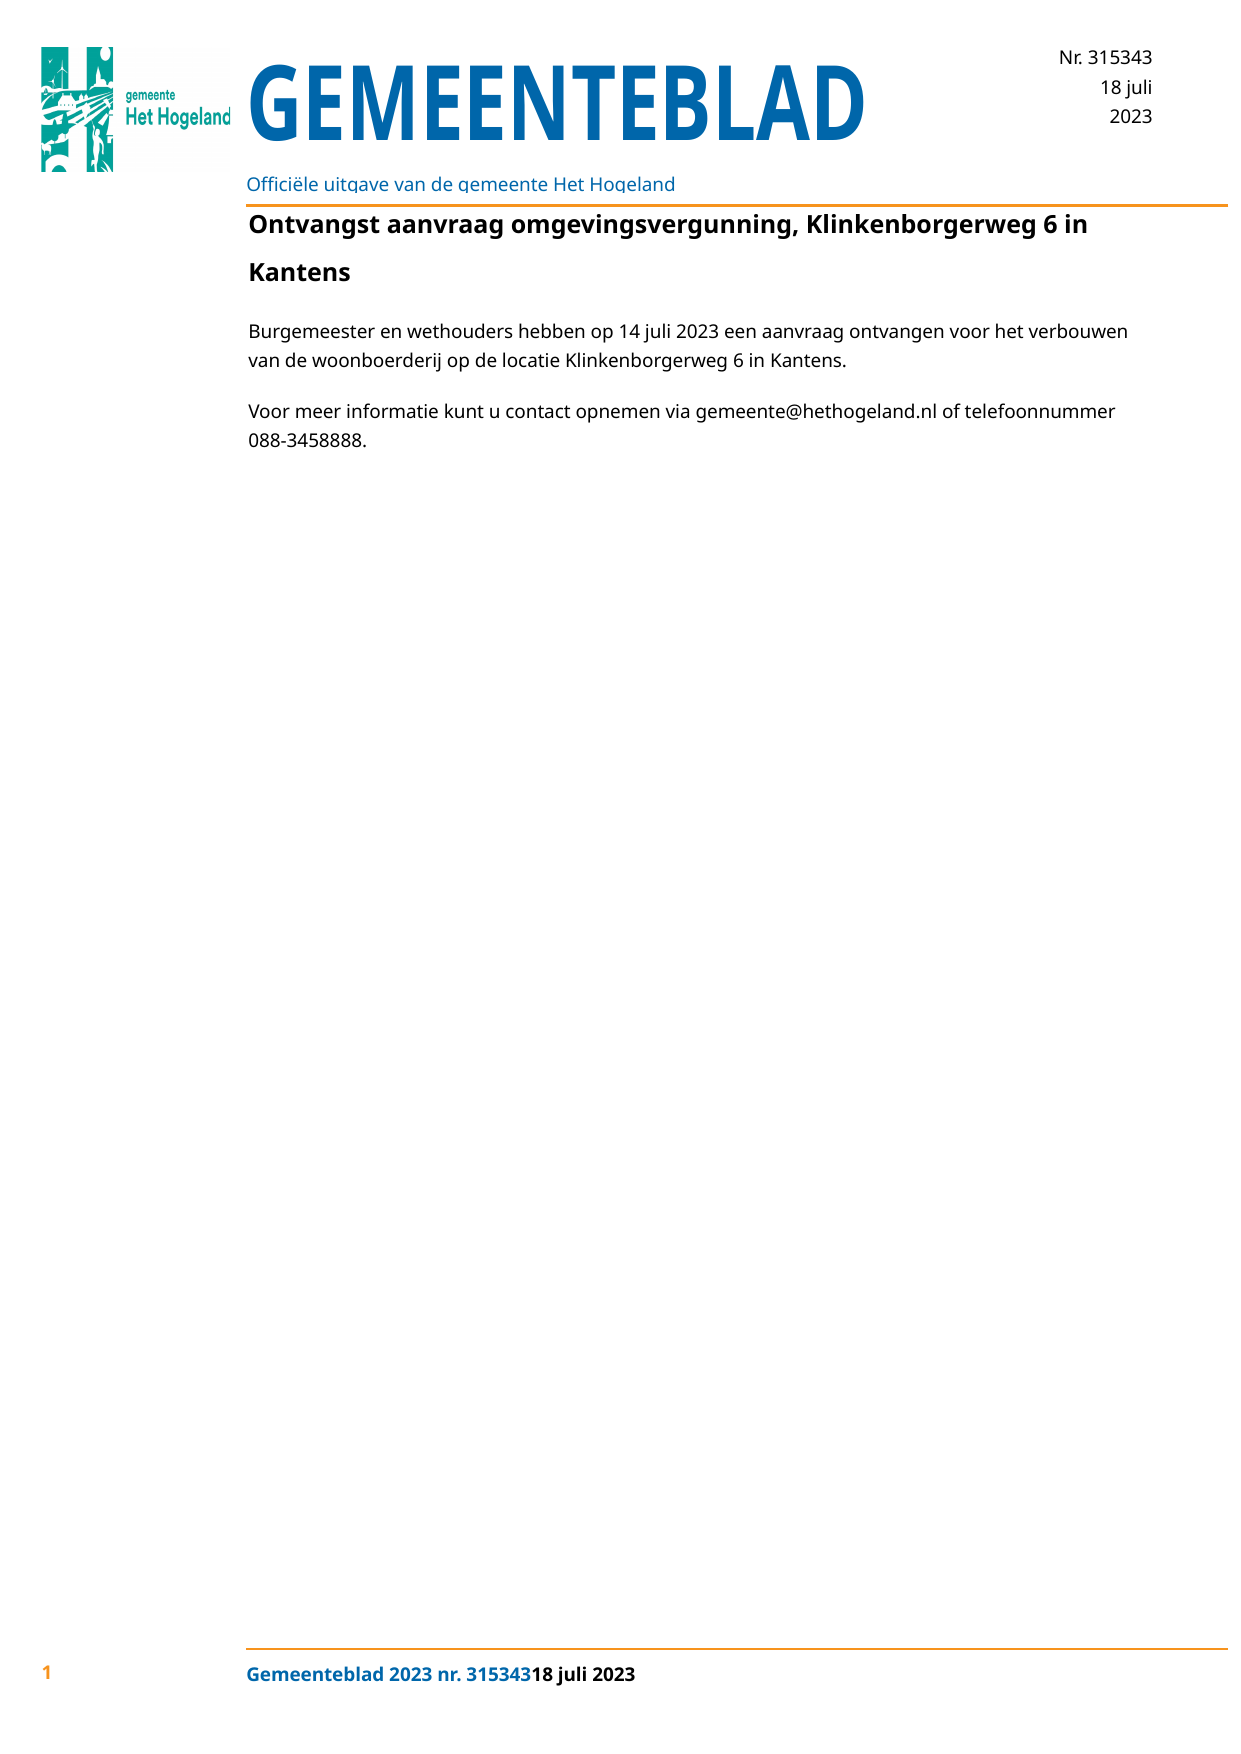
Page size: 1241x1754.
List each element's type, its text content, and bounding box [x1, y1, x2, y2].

text Voor meer informatie kunt u contact opnemen via gemeente@hethogeland.nl of telefoonnummer 088-3458888. [248, 398, 1152, 453]
text Ontvangst aanvraag omgevingsvergunning, Klinkenborgerweg 6 in Kantens [248, 207, 1152, 288]
text Burgemeester en wethouders hebben op 14 juli 2023 een aanvraag ontvangen voor het verbouwen van de woonboerderij op de locatie Klinkenborgerweg 6 in Kantens. [248, 318, 1152, 373]
picture [41, 47, 231, 172]
